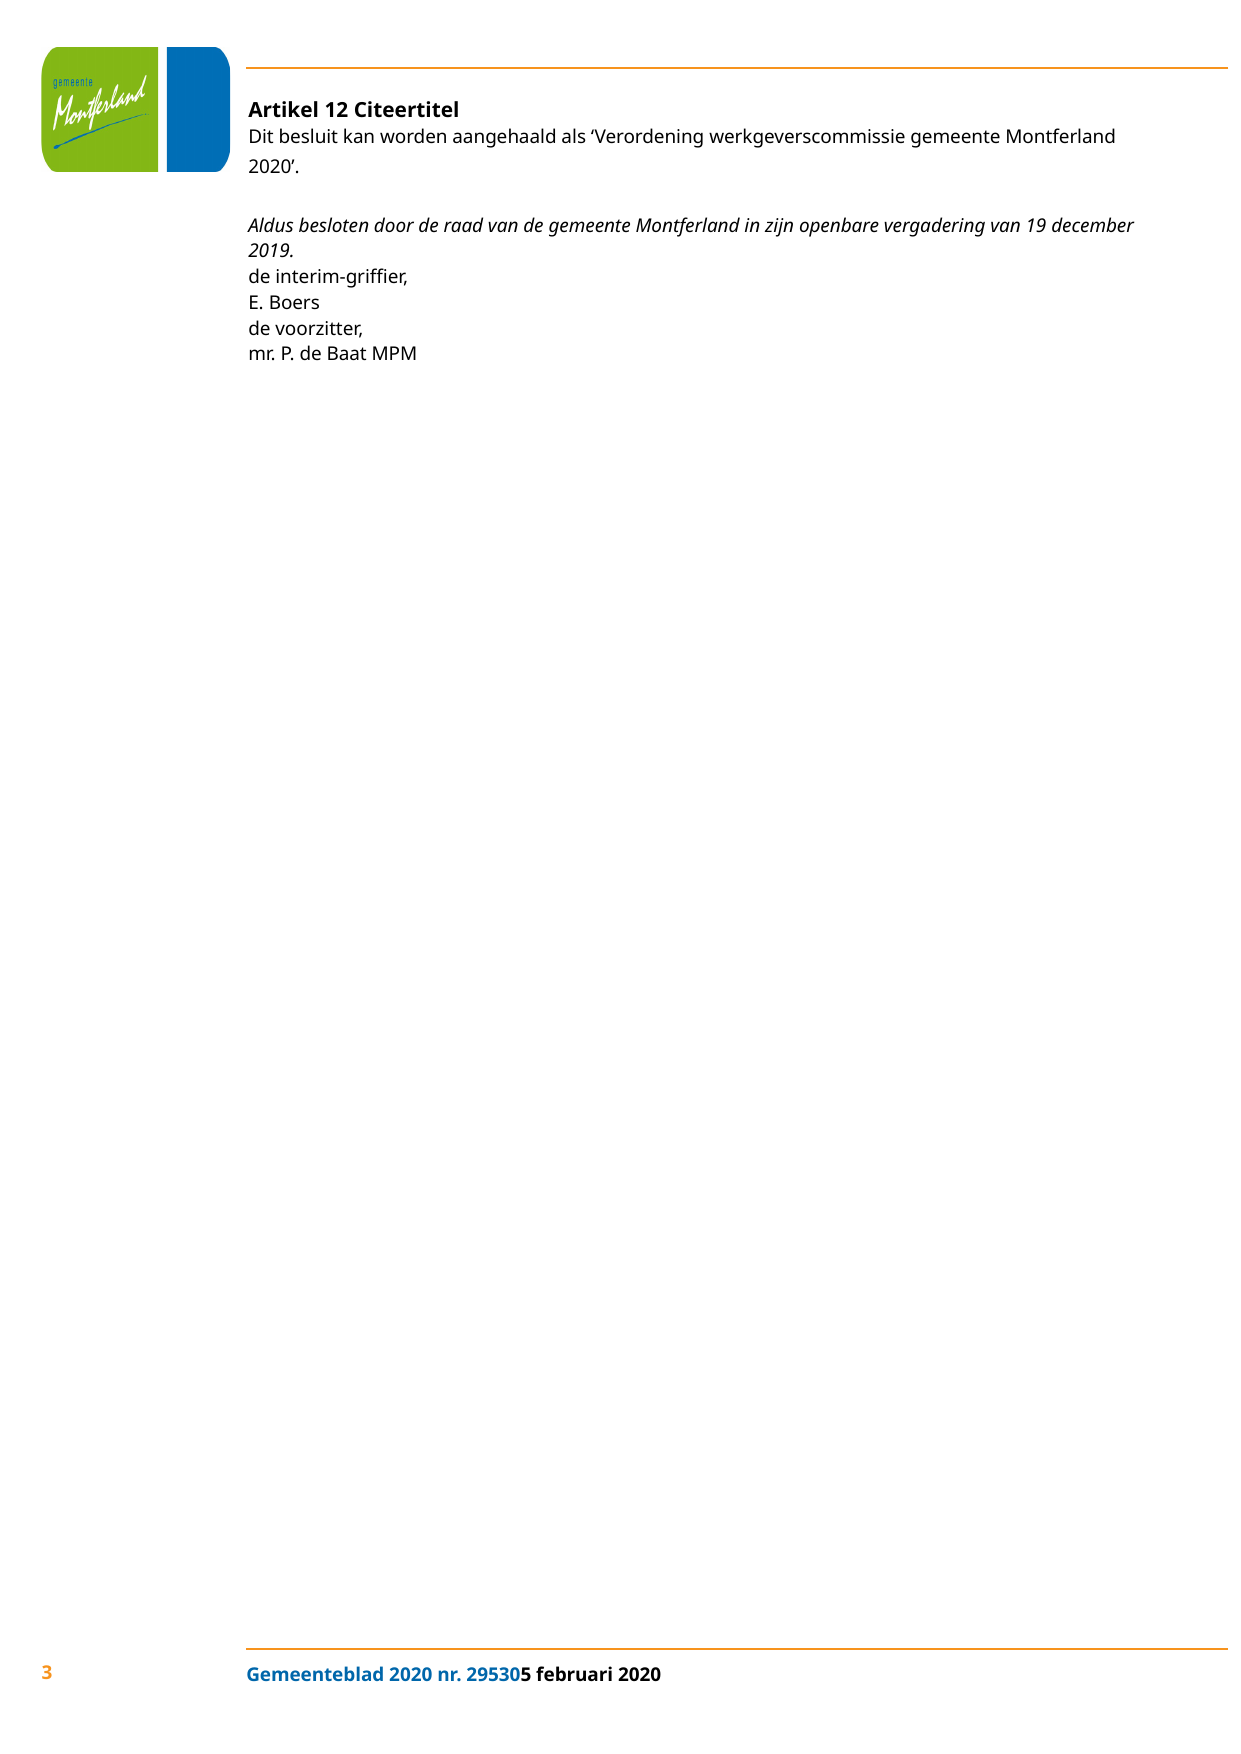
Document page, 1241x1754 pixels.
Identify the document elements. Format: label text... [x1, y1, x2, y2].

picture [41, 47, 231, 172]
text Artikel 12 Citeertitel [248, 95, 1152, 123]
text de interim-griffier, [248, 263, 1152, 289]
text Dit besluit kan worden aangehaald als ‘Verordening werkgeverscommissie gemeente Montferland 2020’. [248, 123, 1152, 178]
text de voorzitter, [248, 315, 1152, 341]
text Aldus besloten door de raad van de gemeente Montferland in zijn openbare vergadering van 19 december 2019. [248, 212, 1152, 263]
text mr. P. de Baat MPM [248, 341, 1152, 366]
text E. Boers [248, 289, 1152, 315]
